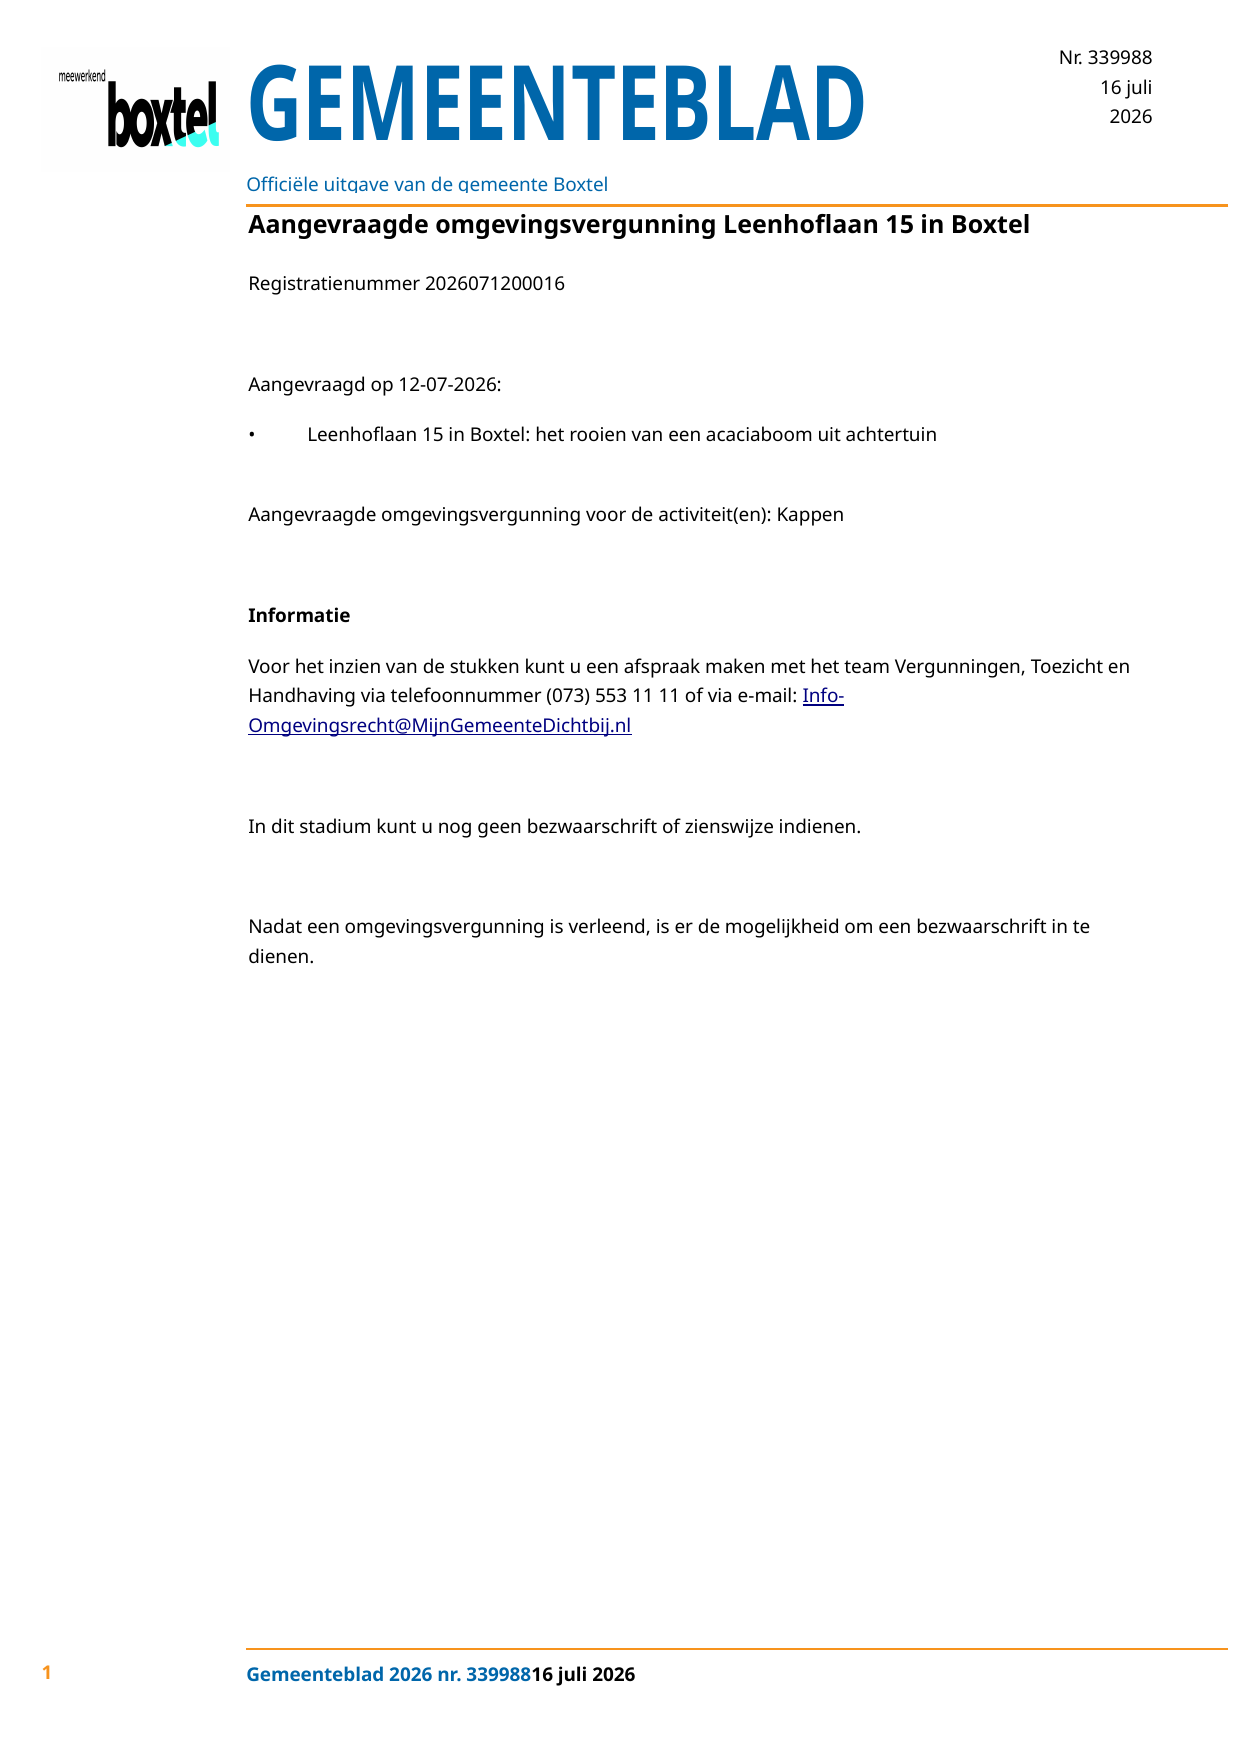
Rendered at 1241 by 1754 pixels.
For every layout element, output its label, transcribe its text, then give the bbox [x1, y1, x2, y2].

text In dit stadium kunt u nog geen bezwaarschrift of zienswijze indienen. [248, 813, 1152, 838]
text Voor het inzien van de stukken kunt u een afspraak maken met het team Vergunningen, Toezicht en Handhaving via telefoonnummer (073) 553 11 11 of via e-mail: Info-Omgevingsrecht@MijnGemeenteDichtbij.nl [248, 653, 1152, 738]
text Registratienummer 2026071200016 [248, 270, 1152, 296]
text Aangevraagd op 12-07-2026: [248, 371, 1152, 397]
text Informatie [248, 602, 1152, 628]
text Aangevraagde omgevingsvergunning voor de activiteit(en): Kappen [248, 502, 1152, 527]
picture [41, 47, 231, 172]
text Aangevraagde omgevingsvergunning Leenhoflaan 15 in Boxtel [248, 207, 1152, 241]
text Nadat een omgevingsvergunning is verleend, is er de mogelijkheid om een bezwaarschrift in te dienen. [248, 914, 1152, 969]
list Leenhoflaan 15 in Boxtel: het rooien van een acaciaboom uit achtertuin [248, 422, 1152, 447]
